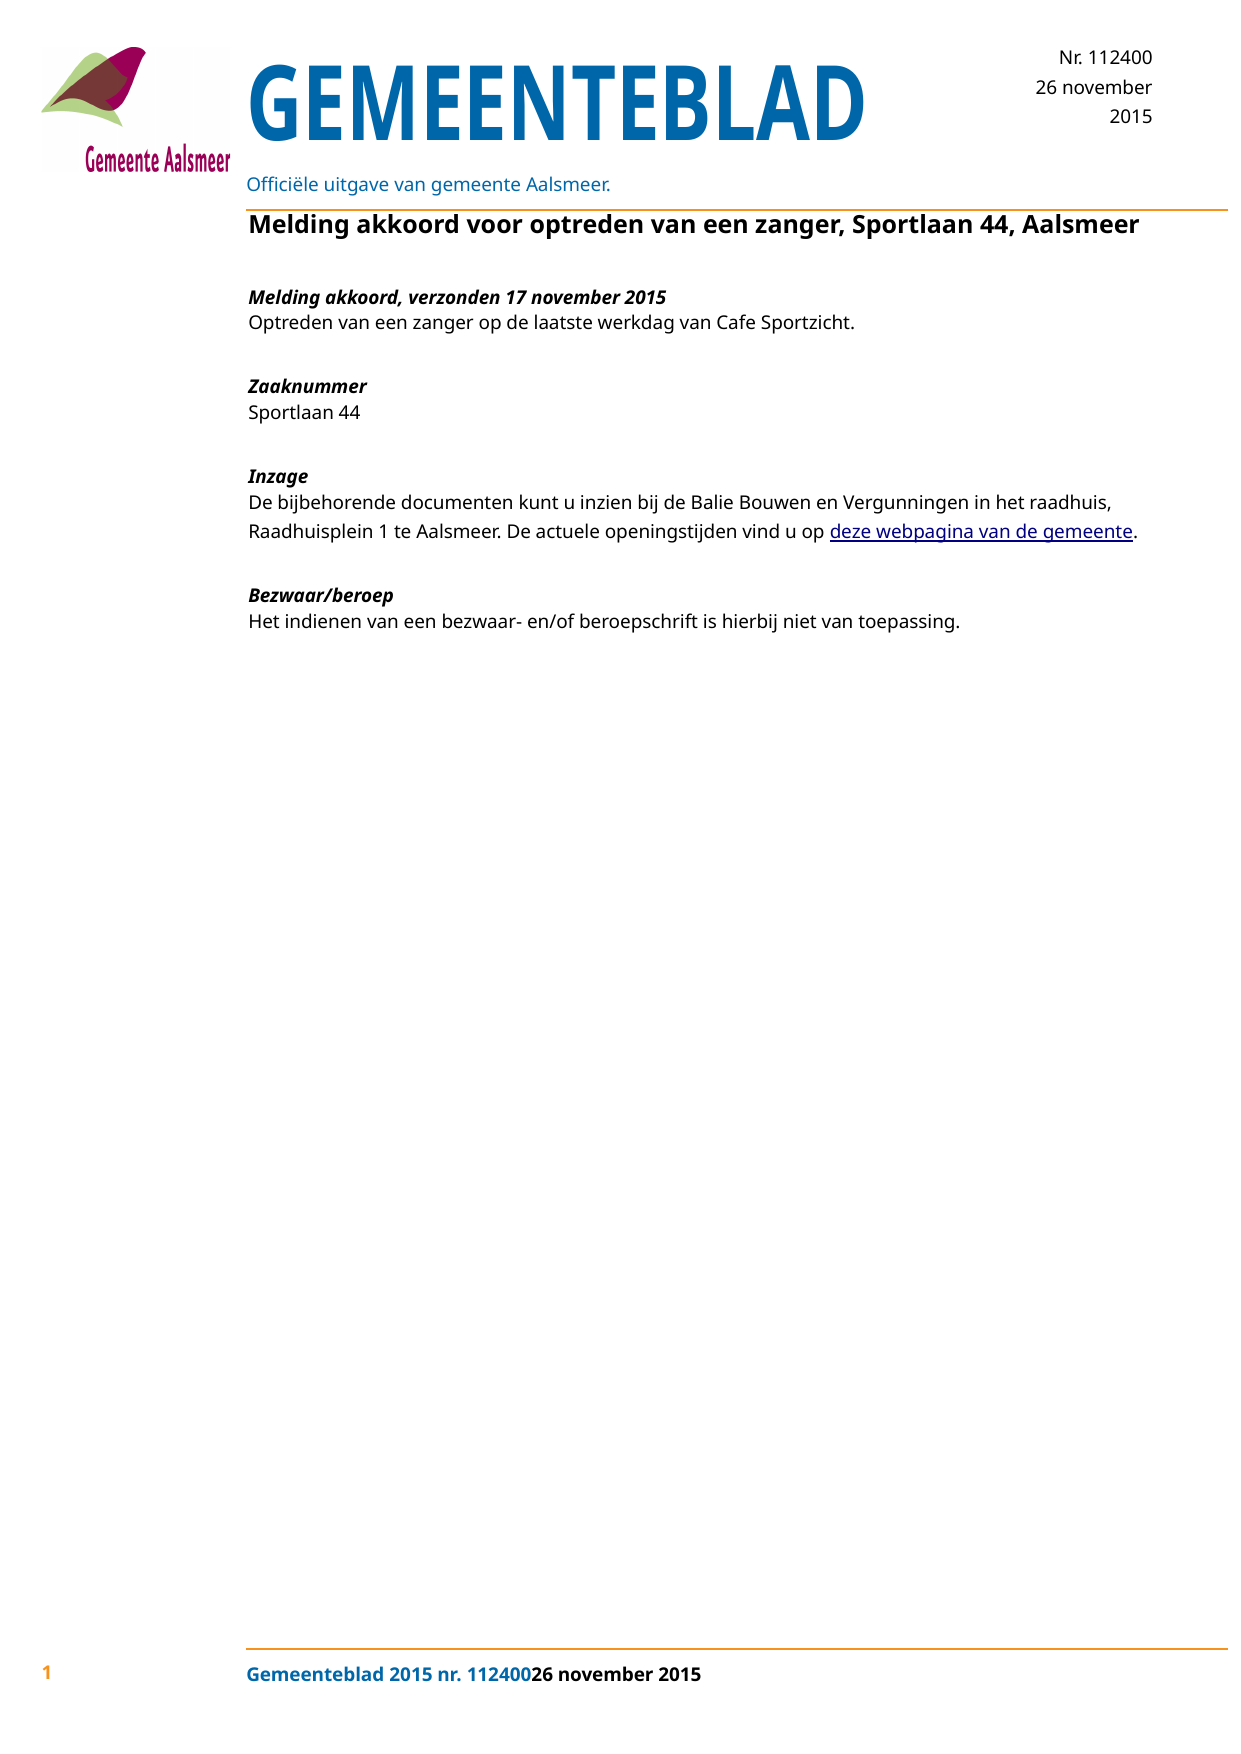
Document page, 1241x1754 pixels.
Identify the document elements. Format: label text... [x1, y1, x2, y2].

picture [41, 47, 231, 172]
text Zaaknummer [248, 373, 1152, 399]
text Bezwaar/beroep [248, 582, 1152, 608]
text Optreden van een zanger op de laatste werkdag van Cafe Sportzicht. [248, 309, 1152, 335]
text Melding akkoord voor optreden van een zanger, Sportlaan 44, Aalsmeer [248, 211, 1152, 241]
text Sportlaan 44 [248, 399, 1152, 425]
text Melding akkoord, verzonden 17 november 2015 [248, 284, 1152, 309]
text Inzage [248, 463, 1152, 489]
text Het indienen van een bezwaar- en/of beroepschrift is hierbij niet van toepassing. [248, 608, 1152, 634]
text De bijbehorende documenten kunt u inzien bij de Balie Bouwen en Vergunningen in het raadhuis, Raadhuisplein 1 te Aalsmeer. De actuele openingstijden vind u op deze webpagina van de gemeente. [248, 489, 1152, 544]
